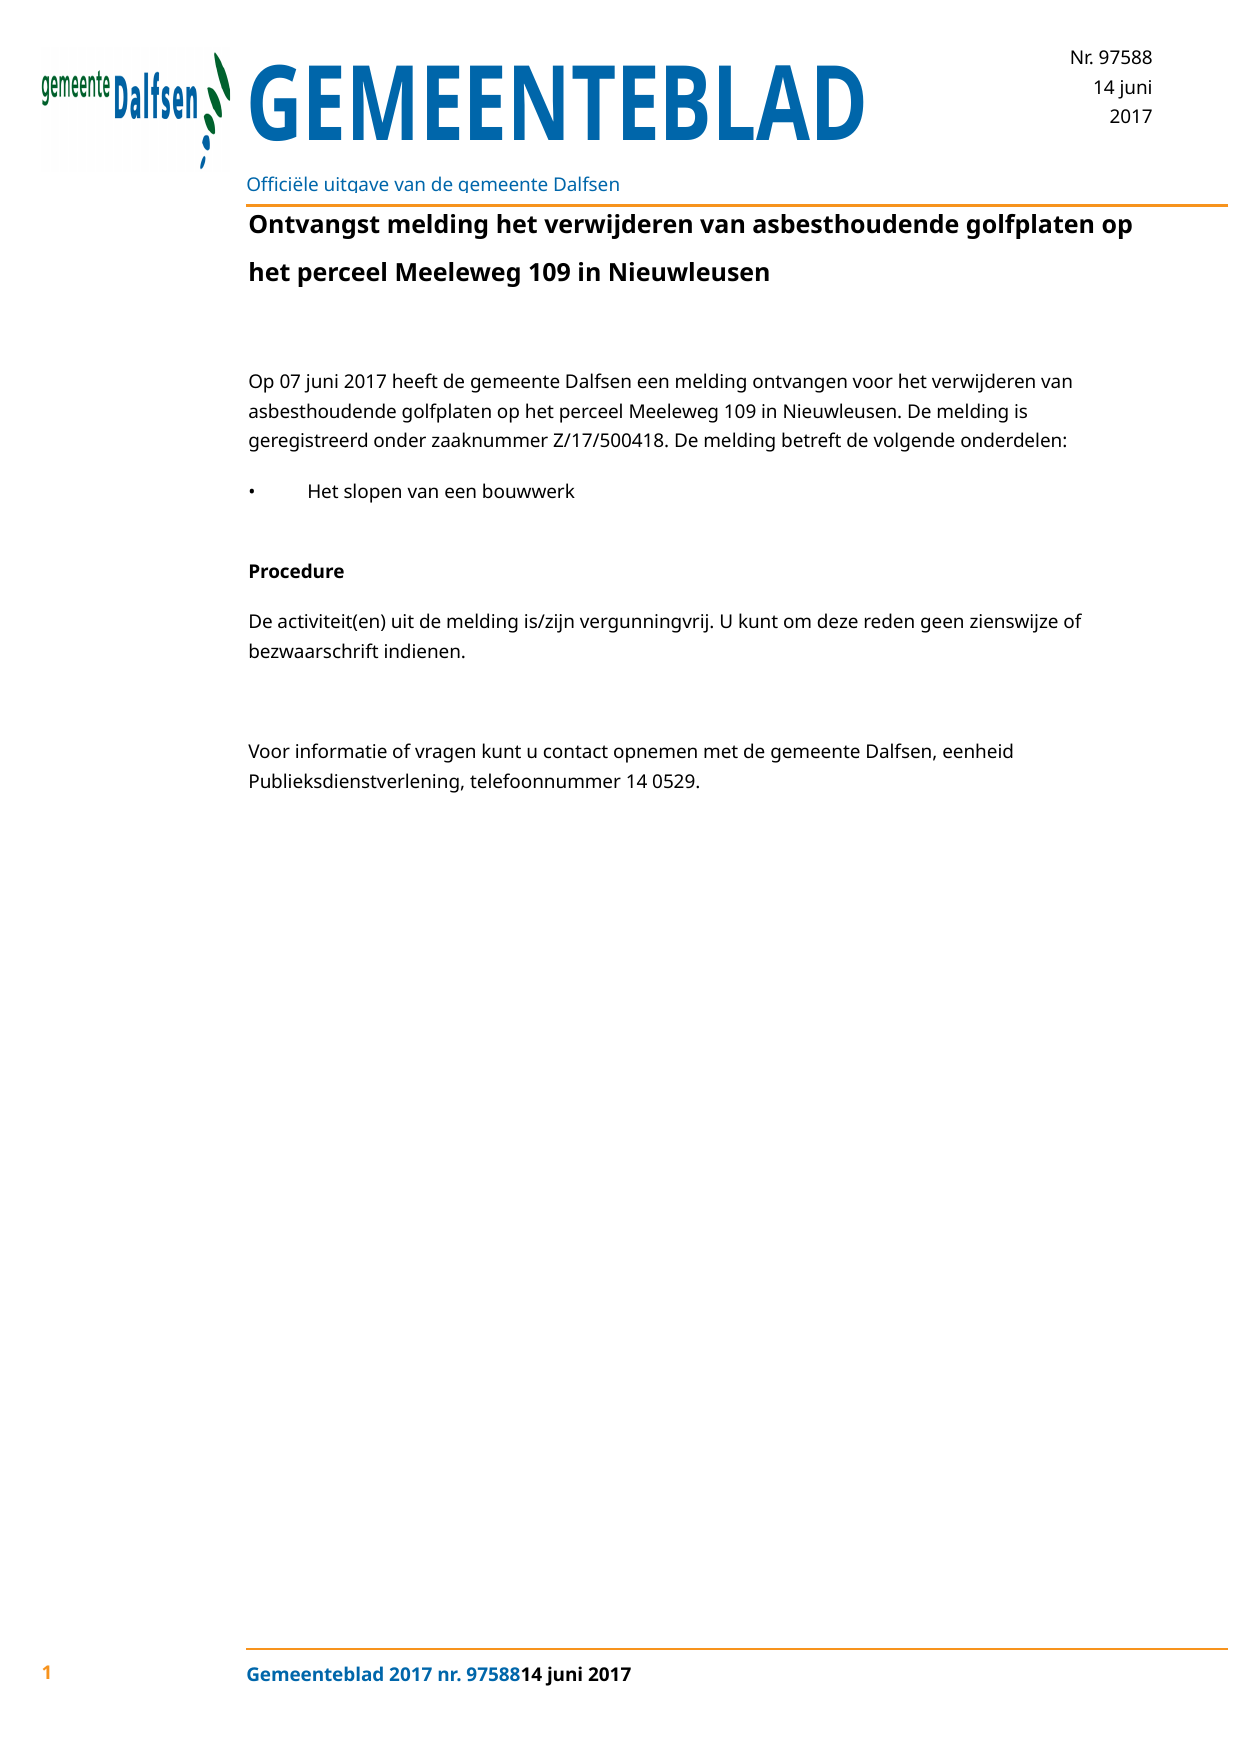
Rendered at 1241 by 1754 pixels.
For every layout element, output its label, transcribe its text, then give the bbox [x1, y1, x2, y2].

text Ontvangst melding het verwijderen van asbesthoudende golfplaten op het perceel Meeleweg 109 in Nieuwleusen [248, 207, 1152, 288]
picture [41, 47, 231, 172]
text Op 07 juni 2017 heeft de gemeente Dalfsen een melding ontvangen voor het verwijderen van asbesthoudende golfplaten op het perceel Meeleweg 109 in Nieuwleusen. De melding is geregistreerd onder zaaknummer Z/17/500418. De melding betreft de volgende onderdelen: [248, 368, 1152, 453]
text Procedure [248, 558, 1152, 584]
text Voor informatie of vragen kunt u contact opnemen met de gemeente Dalfsen, eenheid Publieksdienstverlening, telefoonnummer 14 0529. [248, 739, 1152, 794]
text De activiteit(en) uit de melding is/zijn vergunningvrij. U kunt om deze reden geen zienswijze of bezwaarschrift indienen. [248, 608, 1152, 664]
list Het slopen van een bouwwerk [248, 478, 1152, 504]
